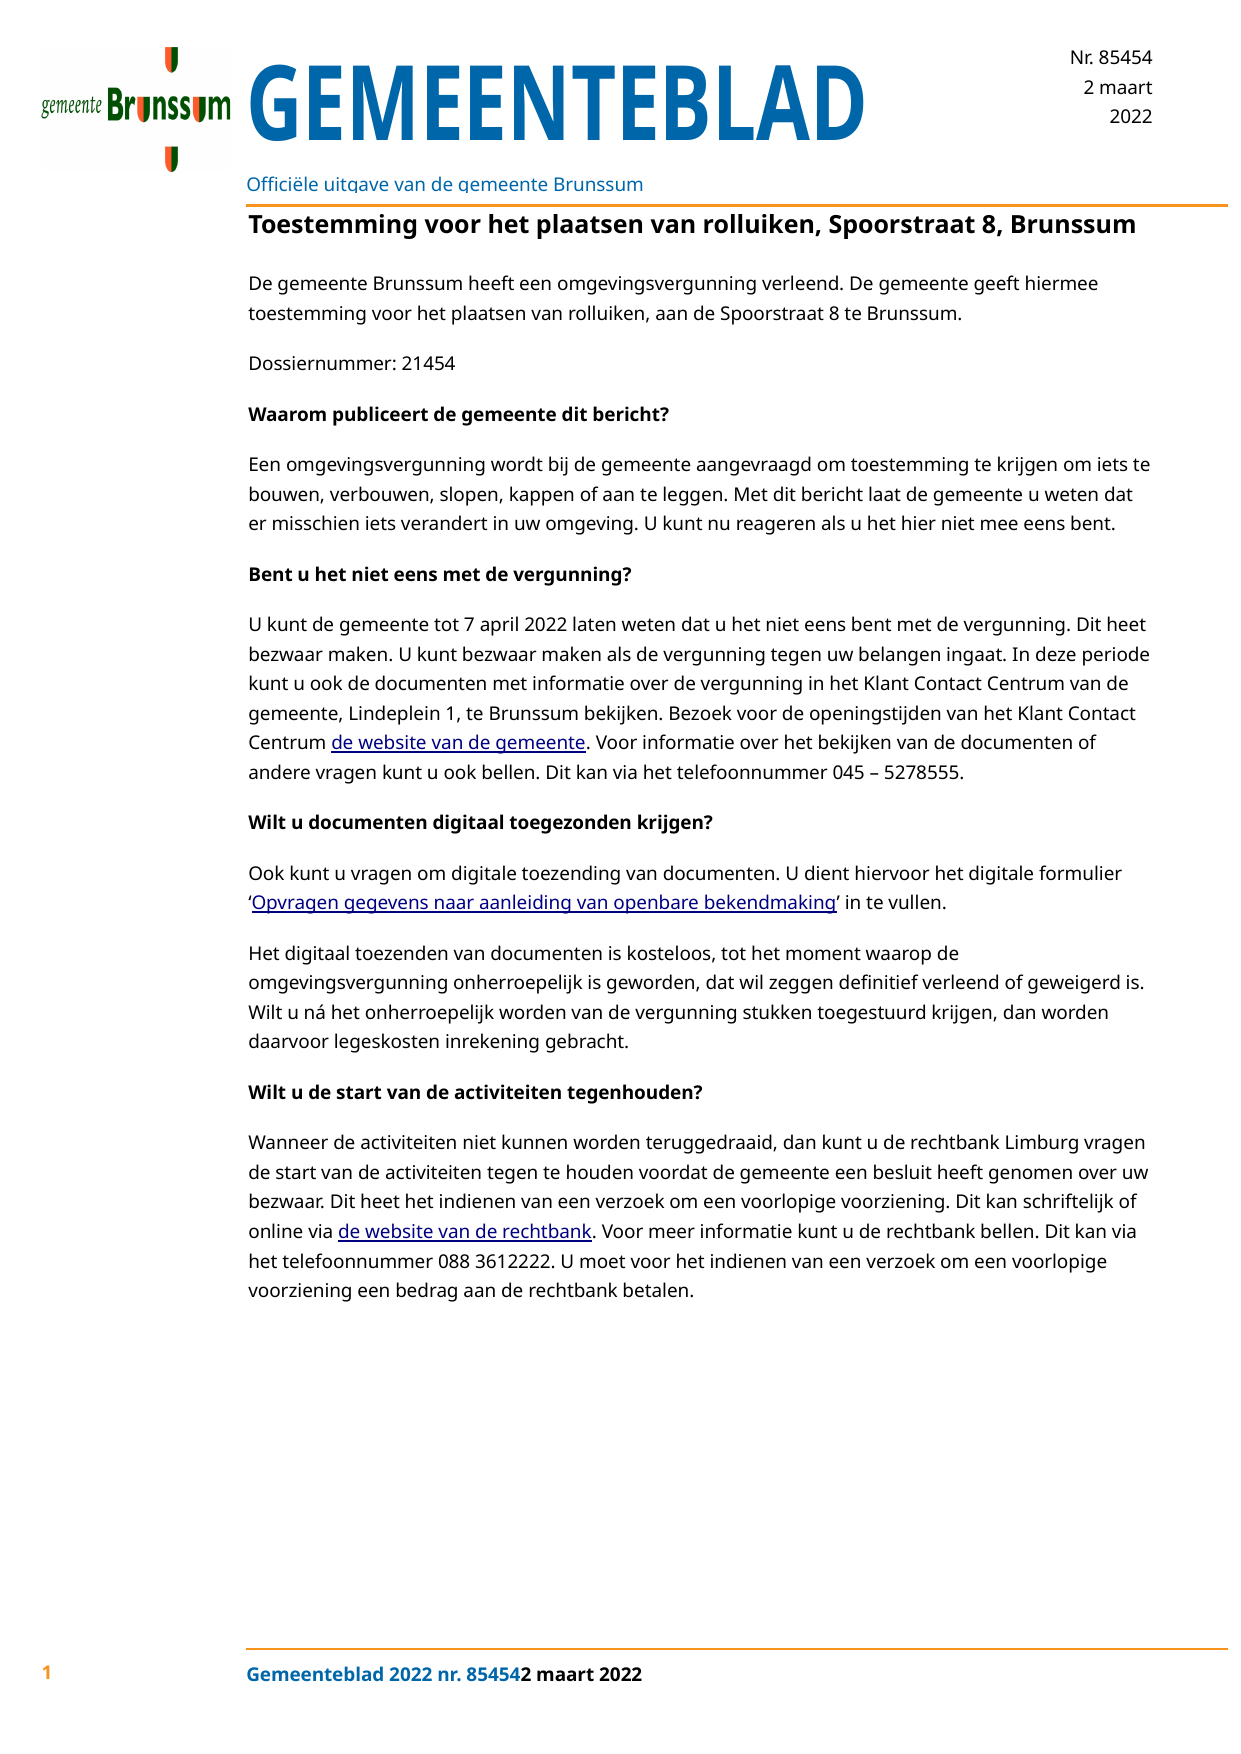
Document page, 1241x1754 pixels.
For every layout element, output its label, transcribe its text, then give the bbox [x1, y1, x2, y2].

text Toestemming voor het plaatsen van rolluiken, Spoorstraat 8, Brunssum [248, 207, 1152, 241]
text U kunt de gemeente tot 7 april 2022 laten weten dat u het niet eens bent met de vergunning. Dit heet bezwaar maken. U kunt bezwaar maken als de vergunning tegen uw belangen ingaat. In deze periode kunt u ook de documenten met informatie over de vergunning in het Klant Contact Centrum van de gemeente, Lindeplein 1, te Brunssum bekijken. Bezoek voor de openingstijden van het Klant Contact Centrum de website van de gemeente. Voor informatie over het bekijken van de documenten of andere vragen kunt u ook bellen. Dit kan via het telefoonnummer 045 – 5278555. [248, 611, 1152, 785]
text Wilt u documenten digitaal toegezonden krijgen? [248, 809, 1152, 835]
text Bent u het niet eens met de vergunning? [248, 561, 1152, 586]
text De gemeente Brunssum heeft een omgevingsvergunning verleend. De gemeente geeft hiermee toestemming voor het plaatsen van rolluiken, aan de Spoorstraat 8 te Brunssum. [248, 270, 1152, 326]
text Wilt u de start van de activiteiten tegenhouden? [248, 1079, 1152, 1105]
picture [41, 47, 231, 172]
text Waarom publiceert de gemeente dit bericht? [248, 401, 1152, 426]
text Dossiernummer: 21454 [248, 350, 1152, 376]
text Een omgevingsvergunning wordt bij de gemeente aangevraagd om toestemming te krijgen om iets te bouwen, verbouwen, slopen, kappen of aan te leggen. Met dit bericht laat de gemeente u weten dat er misschien iets verandert in uw omgeving. U kunt nu reageren als u het hier niet mee eens bent. [248, 451, 1152, 536]
text Wanneer de activiteiten niet kunnen worden teruggedraaid, dan kunt u de rechtbank Limburg vragen de start van de activiteiten tegen te houden voordat de gemeente een besluit heeft genomen over uw bezwaar. Dit heet het indienen van een verzoek om een voorlopige voorziening. Dit kan schriftelijk of online via de website van de rechtbank. Voor meer informatie kunt u de rechtbank bellen. Dit kan via het telefoonnummer 088 3612222. U moet voor het indienen van een verzoek om een voorlopige voorziening een bedrag aan de rechtbank betalen. [248, 1129, 1152, 1303]
text Het digitaal toezenden van documenten is kosteloos, tot het moment waarop de omgevingsvergunning onherroepelijk is geworden, dat wil zeggen definitief verleend of geweigerd is. Wilt u ná het onherroepelijk worden van de vergunning stukken toegestuurd krijgen, dan worden daarvoor legeskosten inrekening gebracht. [248, 940, 1152, 1054]
text Ook kunt u vragen om digitale toezending van documenten. U dient hiervoor het digitale formulier ‘Opvragen gegevens naar aanleiding van openbare bekendmaking’ in te vullen. [248, 860, 1152, 915]
